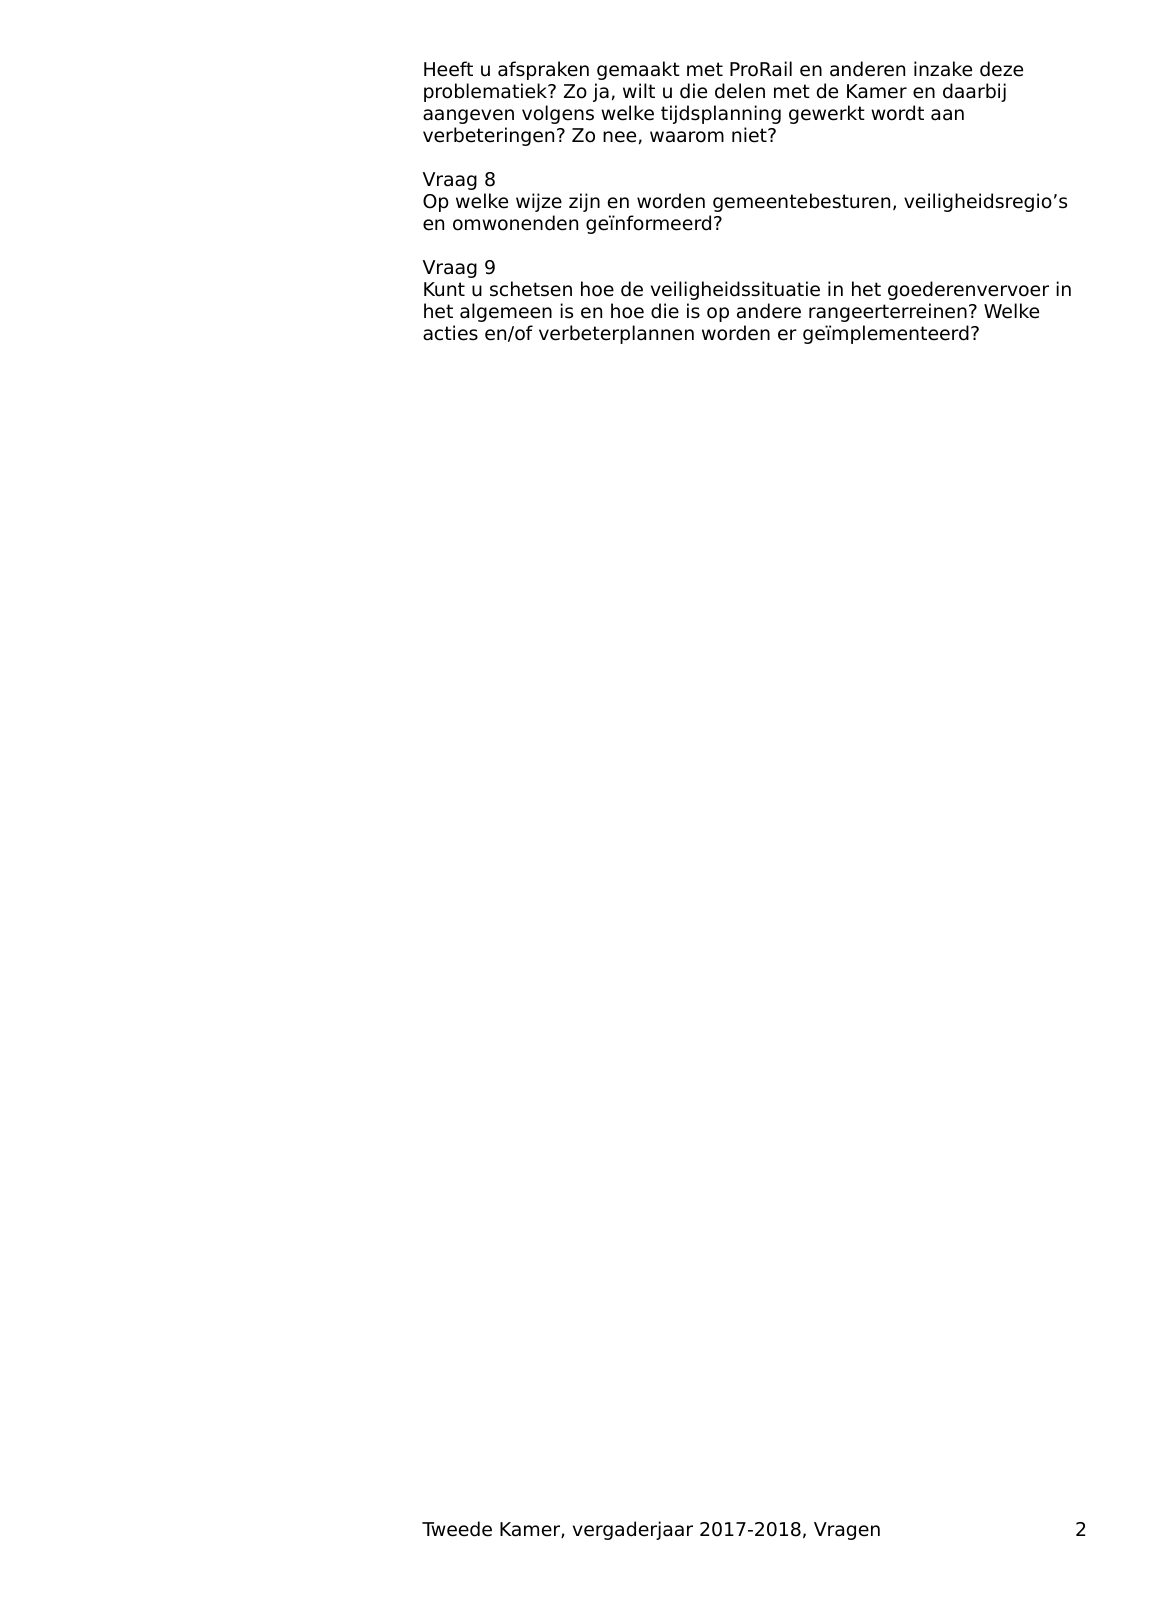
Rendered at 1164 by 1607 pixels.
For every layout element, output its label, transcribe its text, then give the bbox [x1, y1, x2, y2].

text Vraag 9 [422, 257, 1087, 279]
text Kunt u schetsen hoe de veiligheidssituatie in het goederenvervoer in het algemeen is en hoe die is op andere rangeerterreinen? Welke acties en/of verbeterplannen worden er geïmplementeerd? [422, 279, 1087, 345]
text Heeft u afspraken gemaakt met ProRail en anderen inzake deze problematiek? Zo ja, wilt u die delen met de Kamer en daarbij aangeven volgens welke tijdsplanning gewerkt wordt aan verbeteringen? Zo nee, waarom niet? [422, 59, 1087, 147]
text Op welke wijze zijn en worden gemeentebesturen, veiligheidsregio’s en omwonenden geïnformeerd? [422, 191, 1087, 235]
text Vraag 8 [422, 169, 1087, 191]
